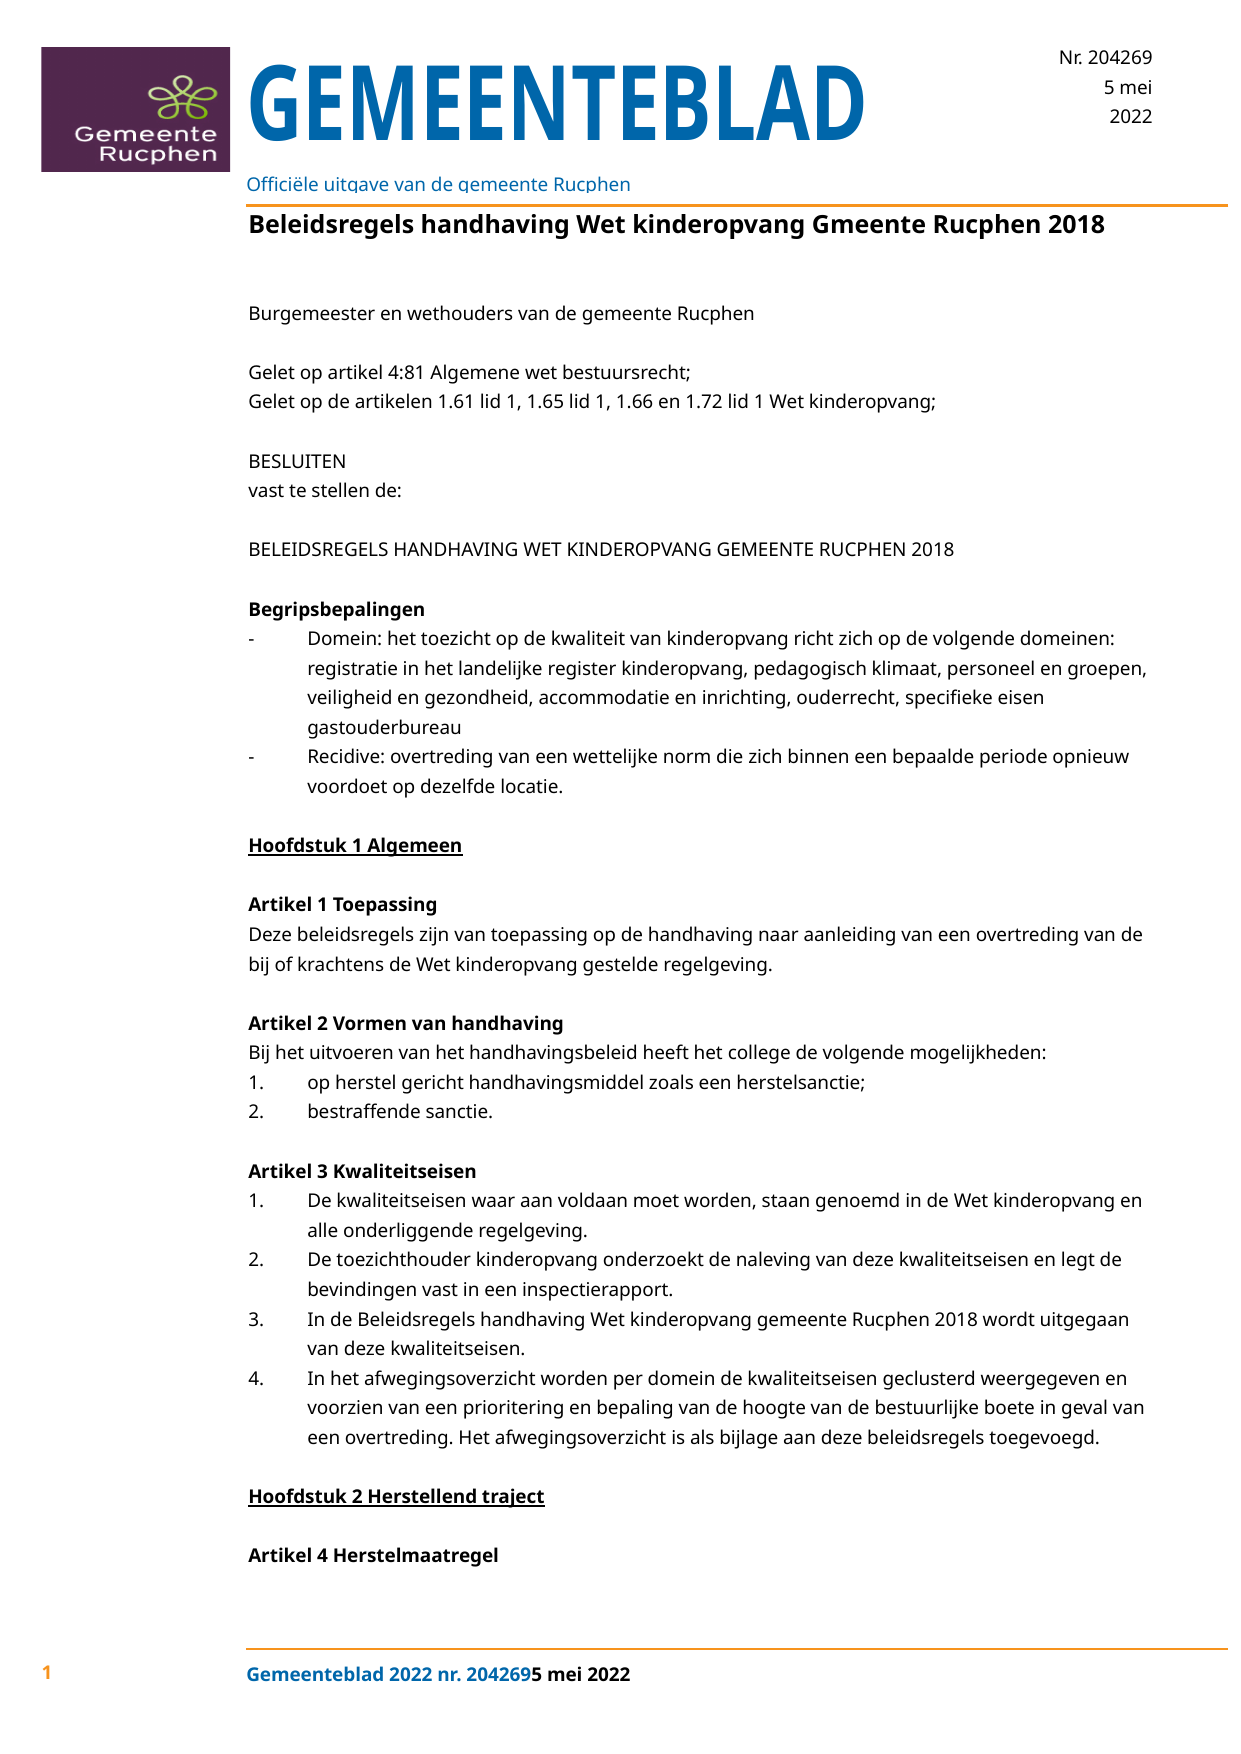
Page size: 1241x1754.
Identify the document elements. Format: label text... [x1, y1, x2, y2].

text Artikel 2 Vormen van handhaving [248, 1010, 1152, 1036]
text Gelet op de artikelen 1.61 lid 1, 1.65 lid 1, 1.66 en 1.72 lid 1 Wet kinderopvang; [248, 389, 1152, 414]
text Artikel 1 Toepassing [248, 892, 1152, 917]
text Beleidsregels handhaving Wet kinderopvang Gmeente Rucphen 2018 [248, 207, 1152, 241]
list Recidive: overtreding van een wettelijke norm die zich binnen een bepaalde periode opnieuw voordoet op dezelfde locatie. [248, 744, 1152, 799]
text Hoofdstuk 1 Algemeen [248, 832, 1152, 858]
text Gelet op artikel 4:81 Algemene wet bestuursrecht; [248, 359, 1152, 385]
text Deze beleidsregels zijn van toepassing op de handhaving naar aanleiding van een overtreding van de bij of krachtens de Wet kinderopvang gestelde regelgeving. [248, 921, 1152, 976]
list bestraffende sanctie. [248, 1099, 1152, 1124]
text Bij het uitvoeren van het handhavingsbeleid heeft het college de volgende mogelijkheden: [248, 1039, 1152, 1065]
list op herstel gericht handhavingsmiddel zoals een herstelsanctie; [248, 1069, 1152, 1095]
text BESLUITEN [248, 448, 1152, 473]
list De kwaliteitseisen waar aan voldaan moet worden, staan genoemd in de Wet kinderopvang en alle onderliggende regelgeving. [248, 1187, 1152, 1243]
text Begripsbepalingen [248, 596, 1152, 621]
list In het afwegingsoverzicht worden per domein de kwaliteitseisen geclusterd weergegeven en voorzien van een prioritering en bepaling van de hoogte van de bestuurlijke boete in geval van een overtreding. Het afwegingsoverzicht is als bijlage aan deze beleidsregels toegevoegd. [248, 1365, 1152, 1450]
list Domein: het toezicht op de kwaliteit van kinderopvang richt zich op de volgende domeinen: registratie in het landelijke register kinderopvang, pedagogisch klimaat, personeel en groepen, veiligheid en gezondheid, accommodatie en inrichting, ouderrecht, specifieke eisen gastouderbureau [248, 625, 1152, 740]
picture [41, 47, 231, 172]
text Artikel 3 Kwaliteitseisen [248, 1158, 1152, 1183]
text vast te stellen de: [248, 477, 1152, 503]
text Hoofdstuk 2 Herstellend traject [248, 1483, 1152, 1509]
list In de Beleidsregels handhaving Wet kinderopvang gemeente Rucphen 2018 wordt uitgegaan van deze kwaliteitseisen. [248, 1306, 1152, 1361]
list De toezichthouder kinderopvang onderzoekt de naleving van deze kwaliteitseisen en legt de bevindingen vast in een inspectierapport. [248, 1247, 1152, 1302]
text Artikel 4 Herstelmaatregel [248, 1542, 1152, 1568]
text Burgemeester en wethouders van de gemeente Rucphen [248, 300, 1152, 326]
text BELEIDSREGELS HANDHAVING WET KINDEROPVANG GEMEENTE RUCPHEN 2018 [248, 537, 1152, 562]
